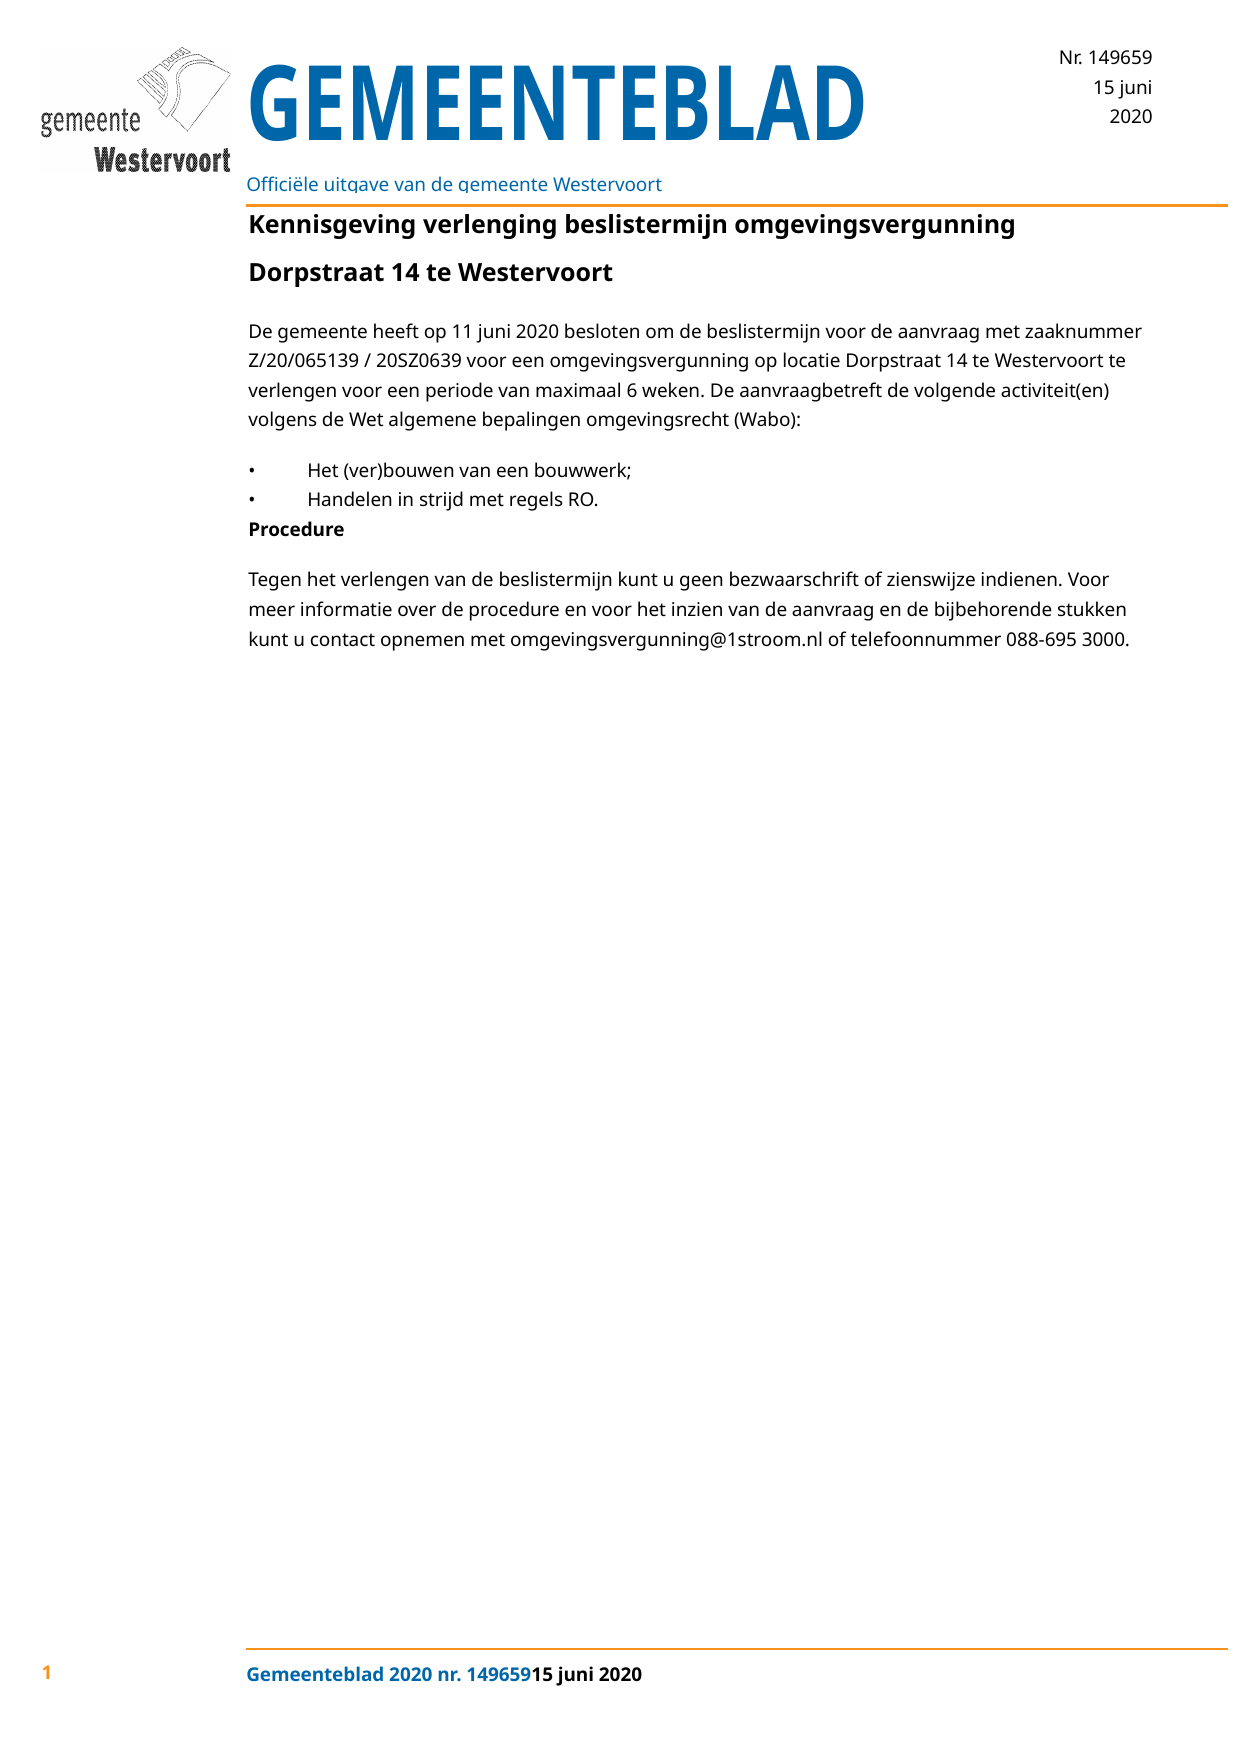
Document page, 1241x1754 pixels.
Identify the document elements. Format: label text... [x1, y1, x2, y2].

picture [41, 47, 231, 172]
text Kennisgeving verlenging beslistermijn omgevingsvergunning Dorpstraat 14 te Westervoort [248, 207, 1152, 288]
list Het (ver)bouwen van een bouwwerk; [248, 457, 1152, 483]
text Procedure [248, 516, 1152, 542]
list Handelen in strijd met regels RO. [248, 487, 1152, 512]
text De gemeente heeft op 11 juni 2020 besloten om de beslistermijn voor de aanvraag met zaaknummer Z/20/065139 / 20SZ0639 voor een omgevingsvergunning op locatie Dorpstraat 14 te Westervoort te verlengen voor een periode van maximaal 6 weken. De aanvraagbetreft de volgende activiteit(en) volgens de Wet algemene bepalingen omgevingsrecht (Wabo): [248, 318, 1152, 432]
text Tegen het verlengen van de beslistermijn kunt u geen bezwaarschrift of zienswijze indienen. Voor meer informatie over de procedure en voor het inzien van de aanvraag en de bijbehorende stukken kunt u contact opnemen met omgevingsvergunning@1stroom.nl of telefoonnummer 088-695 3000. [248, 567, 1152, 652]
